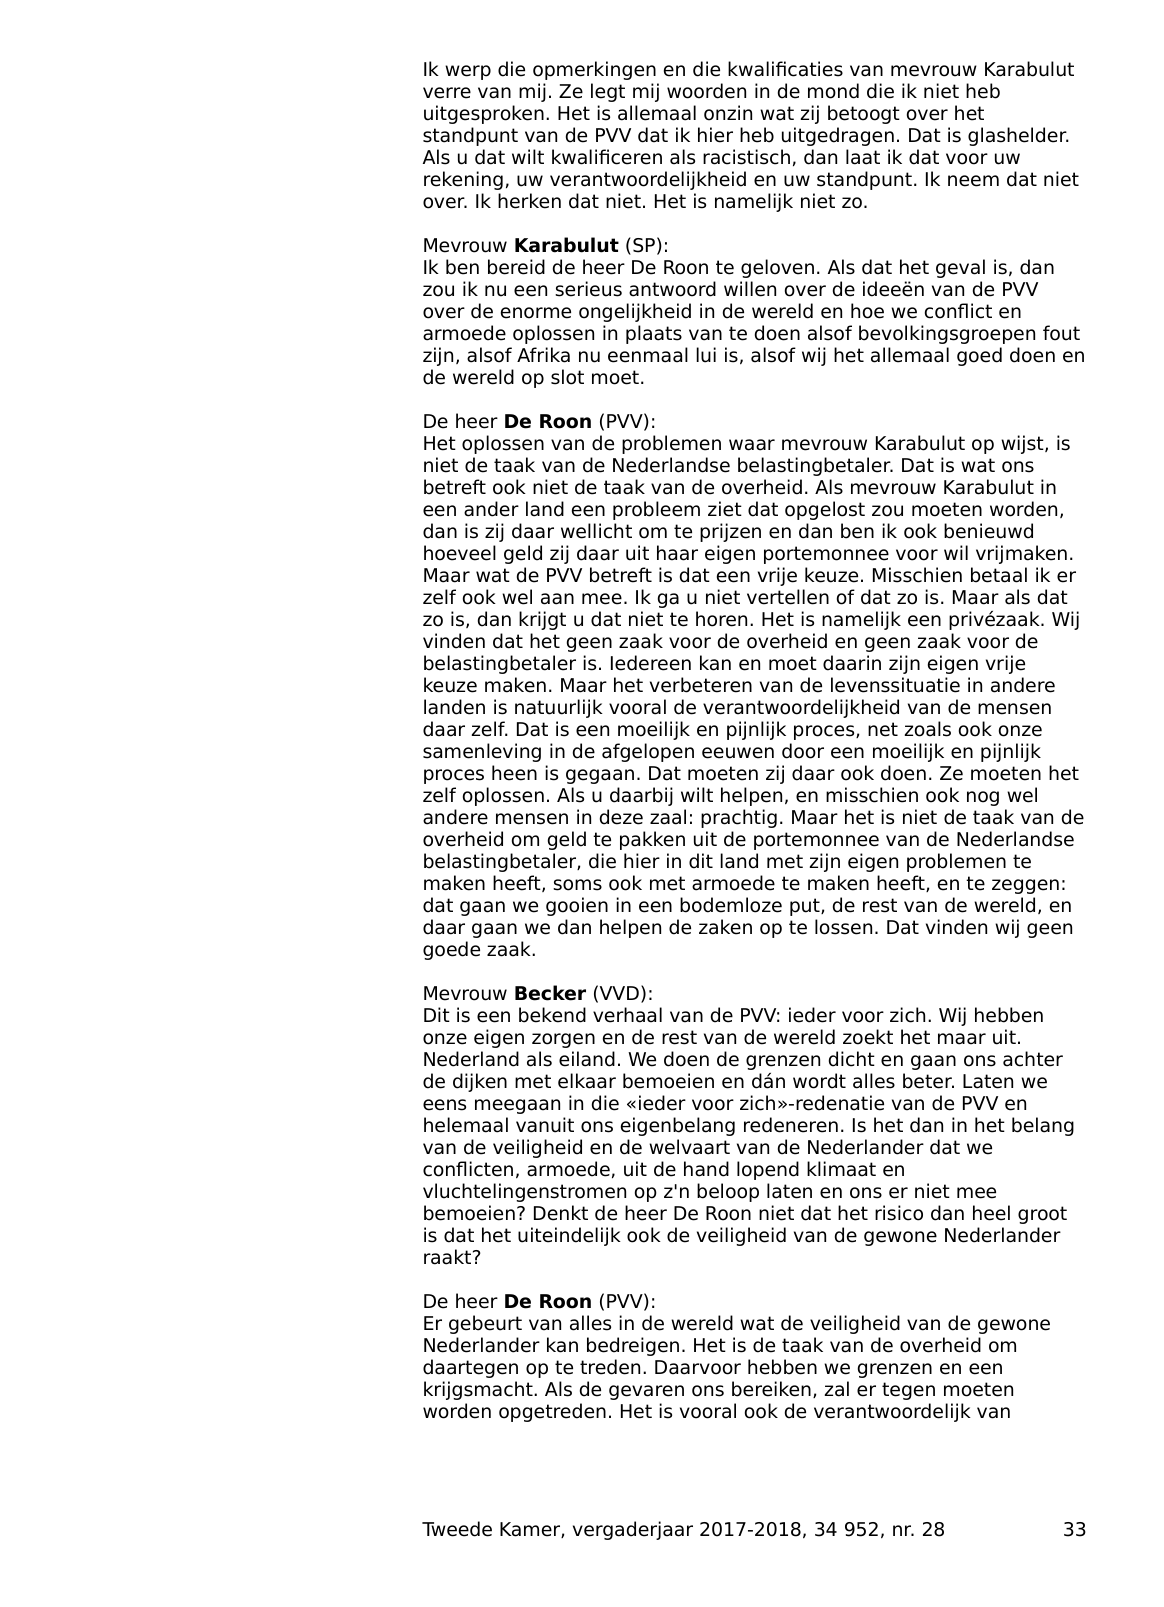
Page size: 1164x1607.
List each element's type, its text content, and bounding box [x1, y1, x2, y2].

text Mevrouw Becker (VVD): [422, 983, 1087, 1005]
text Er gebeurt van alles in de wereld wat de veiligheid van de gewone Nederlander kan bedreigen. Het is de taak van de overheid om daartegen op te treden. Daarvoor hebben we grenzen en een krijgsmacht. Als de gevaren ons bereiken, zal er tegen moeten worden opgetreden. Het is vooral ook de verantwoordelijk van [422, 1313, 1087, 1423]
text Ik ben bereid de heer De Roon te geloven. Als dat het geval is, dan zou ik nu een serieus antwoord willen over de ideeën van de PVV over de enorme ongelijkheid in de wereld en hoe we conflict en armoede oplossen in plaats van te doen alsof bevolkingsgroepen fout zijn, alsof Afrika nu eenmaal lui is, alsof wij het allemaal goed doen en de wereld op slot moet. [422, 257, 1087, 389]
text De heer De Roon (PVV): [422, 411, 1087, 433]
text De heer De Roon (PVV): [422, 1291, 1087, 1313]
text Dit is een bekend verhaal van de PVV: ieder voor zich. Wij hebben onze eigen zorgen en de rest van de wereld zoekt het maar uit. Nederland als eiland. We doen de grenzen dicht en gaan ons achter de dijken met elkaar bemoeien en dán wordt alles beter. Laten we eens meegaan in die «ieder voor zich»-redenatie van de PVV en helemaal vanuit ons eigenbelang redeneren. Is het dan in het belang van de veiligheid en de welvaart van de Nederlander dat we conflicten, armoede, uit de hand lopend klimaat en vluchtelingenstromen op z'n beloop laten en ons er niet mee bemoeien? Denkt de heer De Roon niet dat het risico dan heel groot is dat het uiteindelijk ook de veiligheid van de gewone Nederlander raakt? [422, 1005, 1087, 1268]
text Ik werp die opmerkingen en die kwalificaties van mevrouw Karabulut verre van mij. Ze legt mij woorden in de mond die ik niet heb uitgesproken. Het is allemaal onzin wat zij betoogt over het standpunt van de PVV dat ik hier heb uitgedragen. Dat is glashelder. Als u dat wilt kwalificeren als racistisch, dan laat ik dat voor uw rekening, uw verantwoordelijkheid en uw standpunt. Ik neem dat niet over. Ik herken dat niet. Het is namelijk niet zo. [422, 59, 1087, 213]
text Mevrouw Karabulut (SP): [422, 235, 1087, 257]
text Het oplossen van de problemen waar mevrouw Karabulut op wijst, is niet de taak van de Nederlandse belastingbetaler. Dat is wat ons betreft ook niet de taak van de overheid. Als mevrouw Karabulut in een ander land een probleem ziet dat opgelost zou moeten worden, dan is zij daar wellicht om te prijzen en dan ben ik ook benieuwd hoeveel geld zij daar uit haar eigen portemonnee voor wil vrijmaken. Maar wat de PVV betreft is dat een vrije keuze. Misschien betaal ik er zelf ook wel aan mee. Ik ga u niet vertellen of dat zo is. Maar als dat zo is, dan krijgt u dat niet te horen. Het is namelijk een privézaak. Wij vinden dat het geen zaak voor de overheid en geen zaak voor de belastingbetaler is. Iedereen kan en moet daarin zijn eigen vrije keuze maken. Maar het verbeteren van de levenssituatie in andere landen is natuurlijk vooral de verantwoordelijkheid van de mensen daar zelf. Dat is een moeilijk en pijnlijk proces, net zoals ook onze samenleving in de afgelopen eeuwen door een moeilijk en pijnlijk proces heen is gegaan. Dat moeten zij daar ook doen. Ze moeten het zelf oplossen. Als u daarbij wilt helpen, en misschien ook nog wel andere mensen in deze zaal: prachtig. Maar het is niet de taak van de overheid om geld te pakken uit de portemonnee van de Nederlandse belastingbetaler, die hier in dit land met zijn eigen problemen te maken heeft, soms ook met armoede te maken heeft, en te zeggen: dat gaan we gooien in een bodemloze put, de rest van de wereld, en daar gaan we dan helpen de zaken op te lossen. Dat vinden wij geen goede zaak. [422, 433, 1087, 961]
